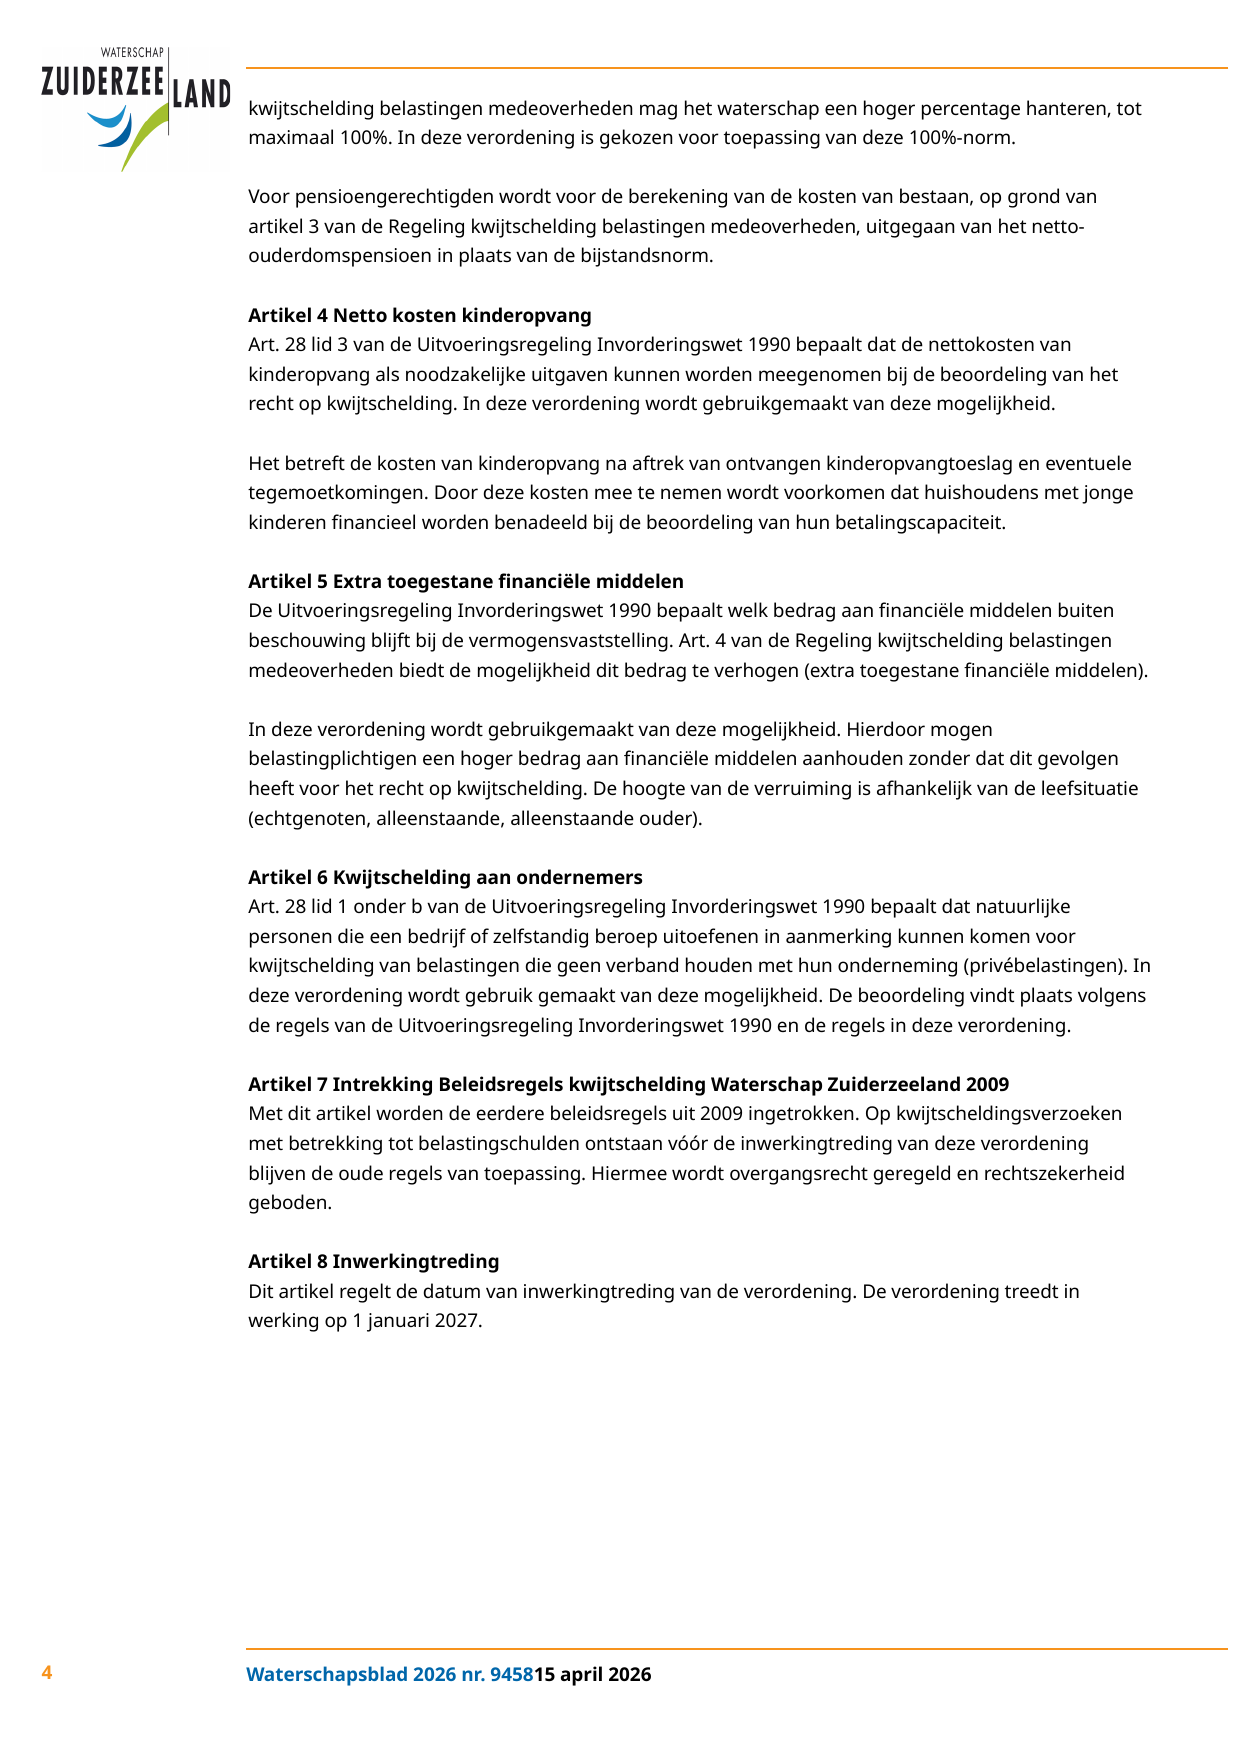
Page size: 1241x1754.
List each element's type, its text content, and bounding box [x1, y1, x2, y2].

text Artikel 7 Intrekking Beleidsregels kwijtschelding Waterschap Zuiderzeeland 2009 [248, 1071, 1152, 1097]
text Artikel 6 Kwijtschelding aan ondernemers [248, 864, 1152, 890]
text kwijtschelding belastingen medeoverheden mag het waterschap een hoger percentage hanteren, tot maximaal 100%. In deze verordening is gekozen voor toepassing van deze 100%-norm. [248, 95, 1152, 150]
text Dit artikel regelt de datum van inwerkingtreding van de verordening. De verordening treedt in werking op 1 januari 2027. [248, 1278, 1152, 1333]
text Artikel 4 Netto kosten kinderopvang [248, 302, 1152, 328]
text In deze verordening wordt gebruikgemaakt van deze mogelijkheid. Hierdoor mogen belastingplichtigen een hoger bedrag aan financiële middelen aanhouden zonder dat dit gevolgen heeft voor het recht op kwijtschelding. De hoogte van de verruiming is afhankelijk van de leefsituatie (echtgenoten, alleenstaande, alleenstaande ouder). [248, 716, 1152, 831]
text Artikel 5 Extra toegestane financiële middelen [248, 568, 1152, 594]
text Voor pensioengerechtigden wordt voor de berekening van de kosten van bestaan, op grond van artikel 3 van de Regeling kwijtschelding belastingen medeoverheden, uitgegaan van het netto-ouderdomspensioen in plaats van de bijstandsnorm. [248, 183, 1152, 268]
text De Uitvoeringsregeling Invorderingswet 1990 bepaalt welk bedrag aan financiële middelen buiten beschouwing blijft bij de vermogensvaststelling. Art. 4 van de Regeling kwijtschelding belastingen medeoverheden biedt de mogelijkheid dit bedrag te verhogen (extra toegestane financiële middelen). [248, 598, 1152, 683]
picture [41, 47, 231, 172]
text Art. 28 lid 1 onder b van de Uitvoeringsregeling Invorderingswet 1990 bepaalt dat natuurlijke personen die een bedrijf of zelfstandig beroep uitoefenen in aanmerking kunnen komen voor kwijtschelding van belastingen die geen verband houden met hun onderneming (privébelastingen). In deze verordening wordt gebruik gemaakt van deze mogelijkheid. De beoordeling vindt plaats volgens de regels van de Uitvoeringsregeling Invorderingswet 1990 en de regels in deze verordening. [248, 893, 1152, 1038]
text Met dit artikel worden de eerdere beleidsregels uit 2009 ingetrokken. Op kwijtscheldingsverzoeken met betrekking tot belastingschulden ontstaan vóór de inwerkingtreding van deze verordening blijven de oude regels van toepassing. Hiermee wordt overgangsrecht geregeld en rechtszekerheid geboden. [248, 1101, 1152, 1215]
text Artikel 8 Inwerkingtreding [248, 1248, 1152, 1274]
text Art. 28 lid 3 van de Uitvoeringsregeling Invorderingswet 1990 bepaalt dat de nettokosten van kinderopvang als noodzakelijke uitgaven kunnen worden meegenomen bij de beoordeling van het recht op kwijtschelding. In deze verordening wordt gebruikgemaakt van deze mogelijkheid. [248, 331, 1152, 416]
text Het betreft de kosten van kinderopvang na aftrek van ontvangen kinderopvangtoeslag en eventuele tegemoetkomingen. Door deze kosten mee te nemen wordt voorkomen dat huishoudens met jonge kinderen financieel worden benadeeld bij de beoordeling van hun betalingscapaciteit. [248, 450, 1152, 535]
